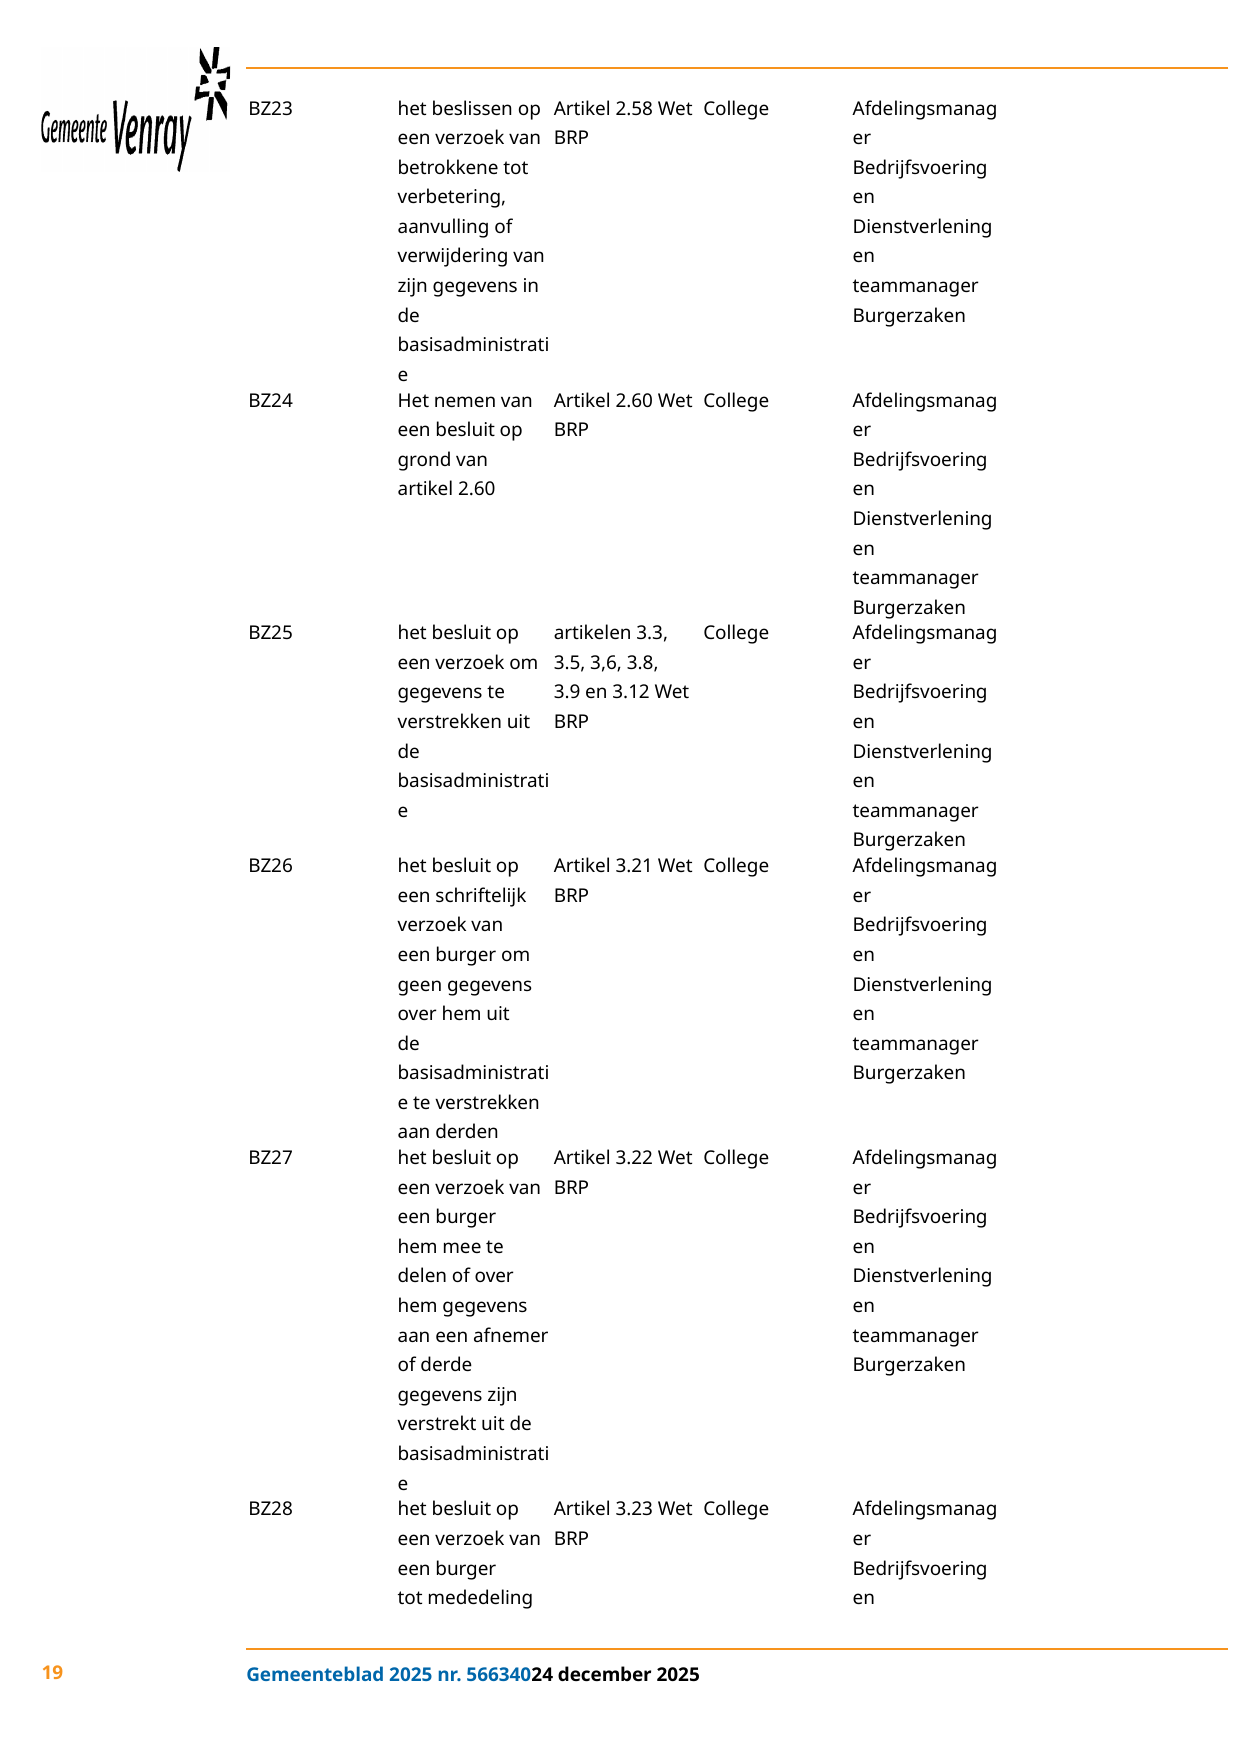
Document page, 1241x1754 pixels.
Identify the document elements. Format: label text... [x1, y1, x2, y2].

table_cell [1002, 1144, 1152, 1496]
table_cell College [703, 853, 852, 1144]
table_cell het beslissen op een verzoek van betrokkene tot verbetering, aanvulling of verwijdering van zijn gegevens in de basisadministratie [398, 95, 553, 387]
table_cell het besluit op een schriftelijk verzoek van een burger om geen gegevens over hem uit de basisadministratie te verstrekken aan derden [398, 853, 553, 1144]
table_cell Artikel 3.23 Wet BRP [554, 1496, 703, 1610]
table_cell [1002, 853, 1152, 1144]
table_cell Afdelingsmanager Bedrijfsvoering en Dienstverlening en teammanager Burgerzaken [853, 1144, 1002, 1496]
table_cell het besluit op een verzoek van een burger hem mee te delen of over hem gegevens aan een afnemer of derde gegevens zijn verstrekt uit de basisadministratie [398, 1144, 553, 1496]
table_cell artikelen 3.3, 3.5, 3,6, 3.8, 3.9 en 3.12 Wet BRP [554, 620, 703, 852]
table_cell College [703, 620, 852, 852]
table_cell BZ27 [248, 1144, 397, 1496]
table_cell Afdelingsmanager Bedrijfsvoering en Dienstverlening en teammanager Burgerzaken [853, 853, 1002, 1144]
table_cell College [703, 387, 852, 619]
table_cell BZ28 [248, 1496, 397, 1610]
table_cell College [703, 95, 852, 387]
table_cell [1002, 95, 1152, 387]
table_cell BZ25 [248, 620, 397, 852]
table_cell Artikel 2.60 Wet BRP [554, 387, 703, 619]
table_cell College [703, 1144, 852, 1496]
table_cell Artikel 3.21 Wet BRP [554, 853, 703, 1144]
table_cell [1002, 387, 1152, 619]
table_cell BZ26 [248, 853, 397, 1144]
table_cell Artikel 3.22 Wet BRP [554, 1144, 703, 1496]
table_cell Afdelingsmanager Bedrijfsvoering en Dienstverlening en teammanager Burgerzaken [853, 95, 1002, 387]
table_cell Afdelingsmanager Bedrijfsvoering en Dienstverlening en teammanager Burgerzaken [853, 620, 1002, 852]
table_cell BZ23 [248, 95, 397, 387]
table_cell Afdelingsmanager Bedrijfsvoering en Dienstverlening en teammanager Burgerzaken [853, 387, 1002, 619]
table_cell Het nemen van een besluit op grond van artikel 2.60 [398, 387, 553, 619]
table_cell Afdelingsmanager Bedrijfsvoering en [853, 1496, 1002, 1610]
table_cell het besluit op een verzoek van een burger tot mededeling [398, 1496, 553, 1610]
table_cell Artikel 2.58 Wet BRP [554, 95, 703, 387]
table_cell [1002, 620, 1152, 852]
table_cell het besluit op een verzoek om gegevens te verstrekken uit de basisadministratie [398, 620, 553, 852]
picture [41, 47, 231, 172]
table_cell [1002, 1496, 1152, 1610]
table_cell College [703, 1496, 852, 1610]
table_cell BZ24 [248, 387, 397, 619]
